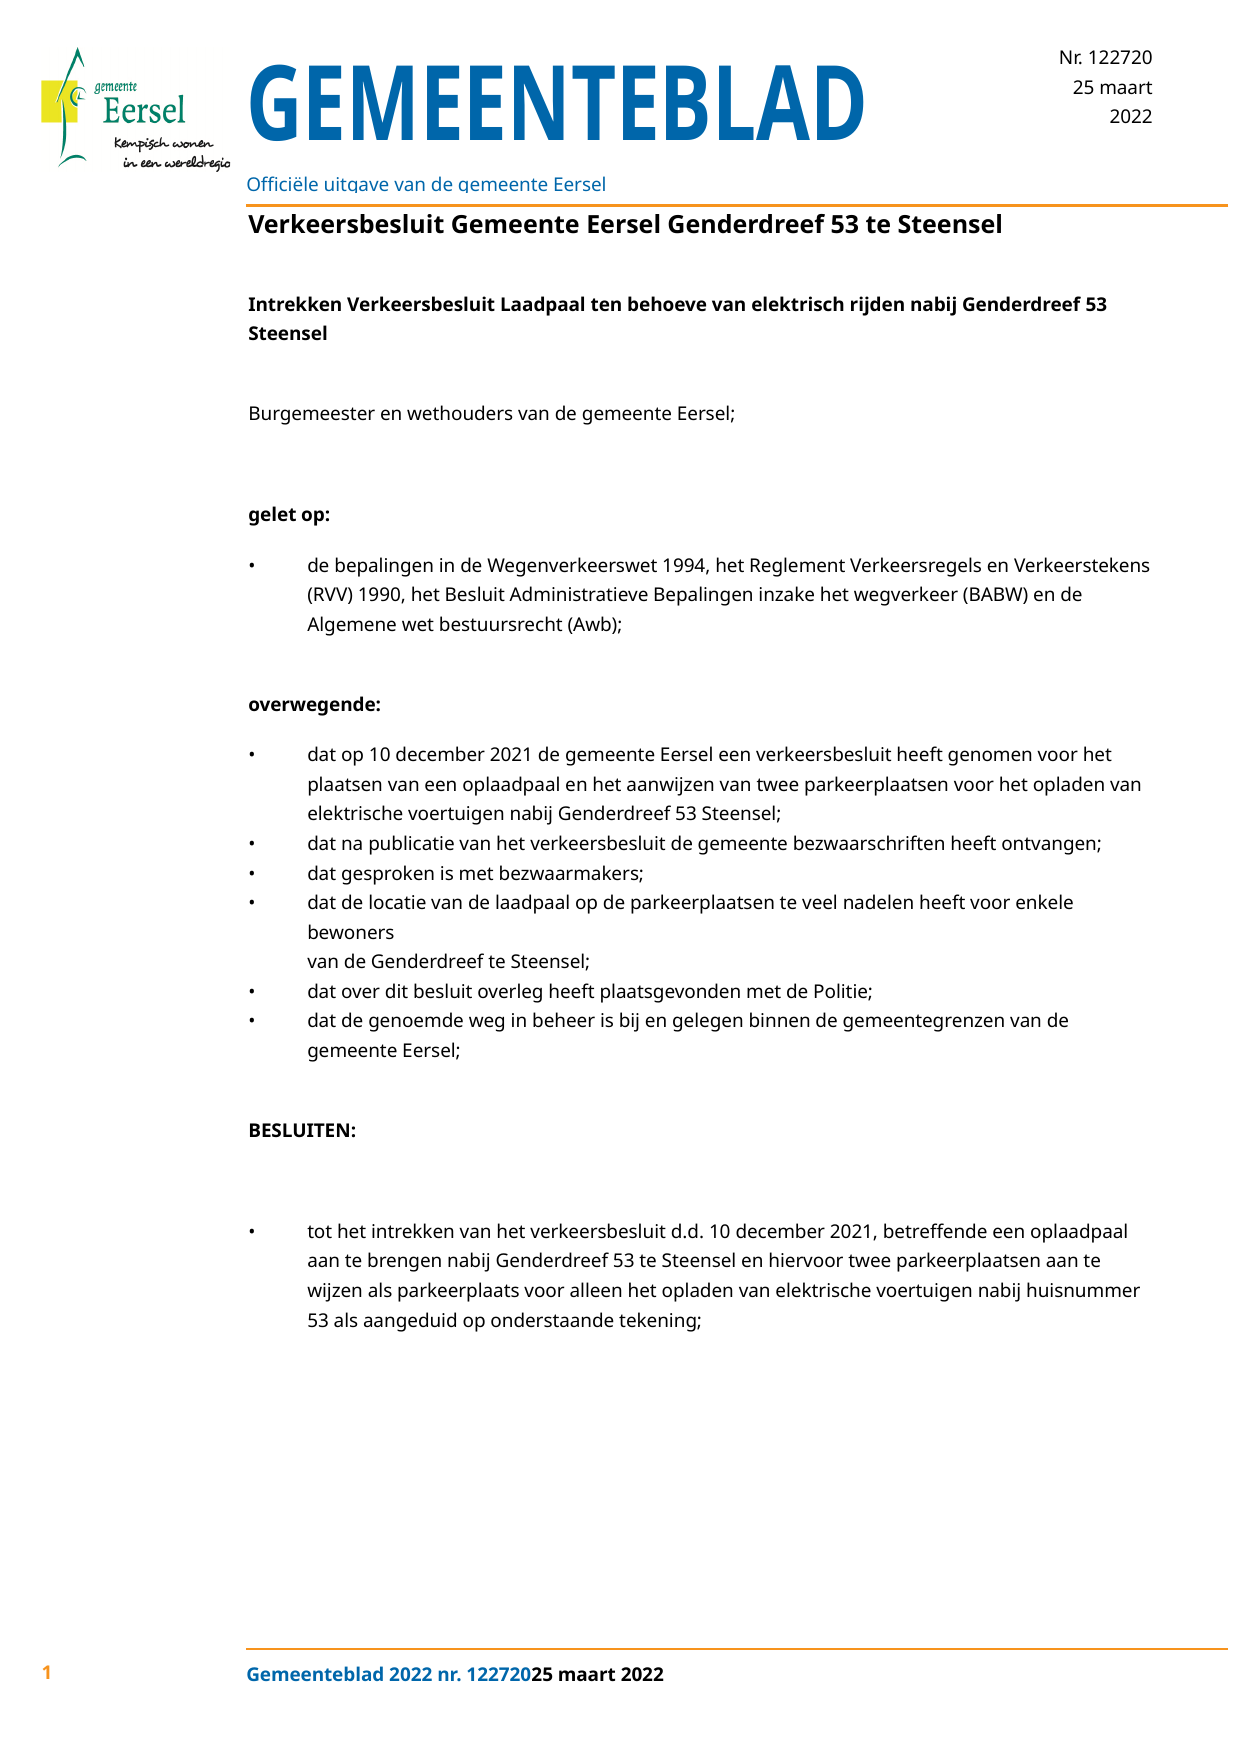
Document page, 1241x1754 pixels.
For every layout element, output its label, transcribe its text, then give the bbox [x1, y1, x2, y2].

text overwegende: [248, 691, 1152, 717]
text Verkeersbesluit Gemeente Eersel Genderdreef 53 te Steensel [248, 207, 1152, 241]
list dat op 10 december 2021 de gemeente Eersel een verkeersbesluit heeft genomen voor het [248, 741, 1152, 767]
text BESLUITEN: [248, 1117, 1152, 1143]
text Intrekken Verkeersbesluit Laadpaal ten behoeve van elektrisch rijden nabij Genderdreef 53 Steensel [248, 291, 1152, 346]
list dat na publicatie van het verkeersbesluit de gemeente bezwaarschriften heeft ontvangen; [248, 830, 1152, 856]
list de bepalingen in de Wegenverkeerswet 1994, het Reglement Verkeersregels en Verkeerstekens (RVV) 1990, het Besluit Administratieve Bepalingen inzake het wegverkeer (BABW) en de Algemene wet bestuursrecht (Awb); [248, 552, 1152, 637]
list plaatsen van een oplaadpaal en het aanwijzen van twee parkeerplaatsen voor het opladen van elektrische voertuigen nabij Genderdreef 53 Steensel; [248, 771, 1152, 826]
list dat over dit besluit overleg heeft plaatsgevonden met de Politie; [248, 978, 1152, 1004]
list tot het intrekken van het verkeersbesluit d.d. 10 december 2021, betreffende een oplaadpaal aan te brengen nabij Genderdreef 53 te Steensel en hiervoor twee parkeerplaatsen aan te wijzen als parkeerplaats voor alleen het opladen van elektrische voertuigen nabij huisnummer 53 als aangeduid op onderstaande tekening; [248, 1218, 1152, 1333]
text gelet op: [248, 501, 1152, 527]
text Burgemeester en wethouders van de gemeente Eersel; [248, 401, 1152, 426]
picture [41, 47, 231, 172]
list van de Genderdreef te Steensel; [248, 948, 1152, 974]
list dat gesproken is met bezwaarmakers; [248, 860, 1152, 886]
list dat de genoemde weg in beheer is bij en gelegen binnen de gemeentegrenzen van de gemeente Eersel; [248, 1008, 1152, 1063]
list dat de locatie van de laadpaal op de parkeerplaatsen te veel nadelen heeft voor enkele bewoners [248, 889, 1152, 945]
